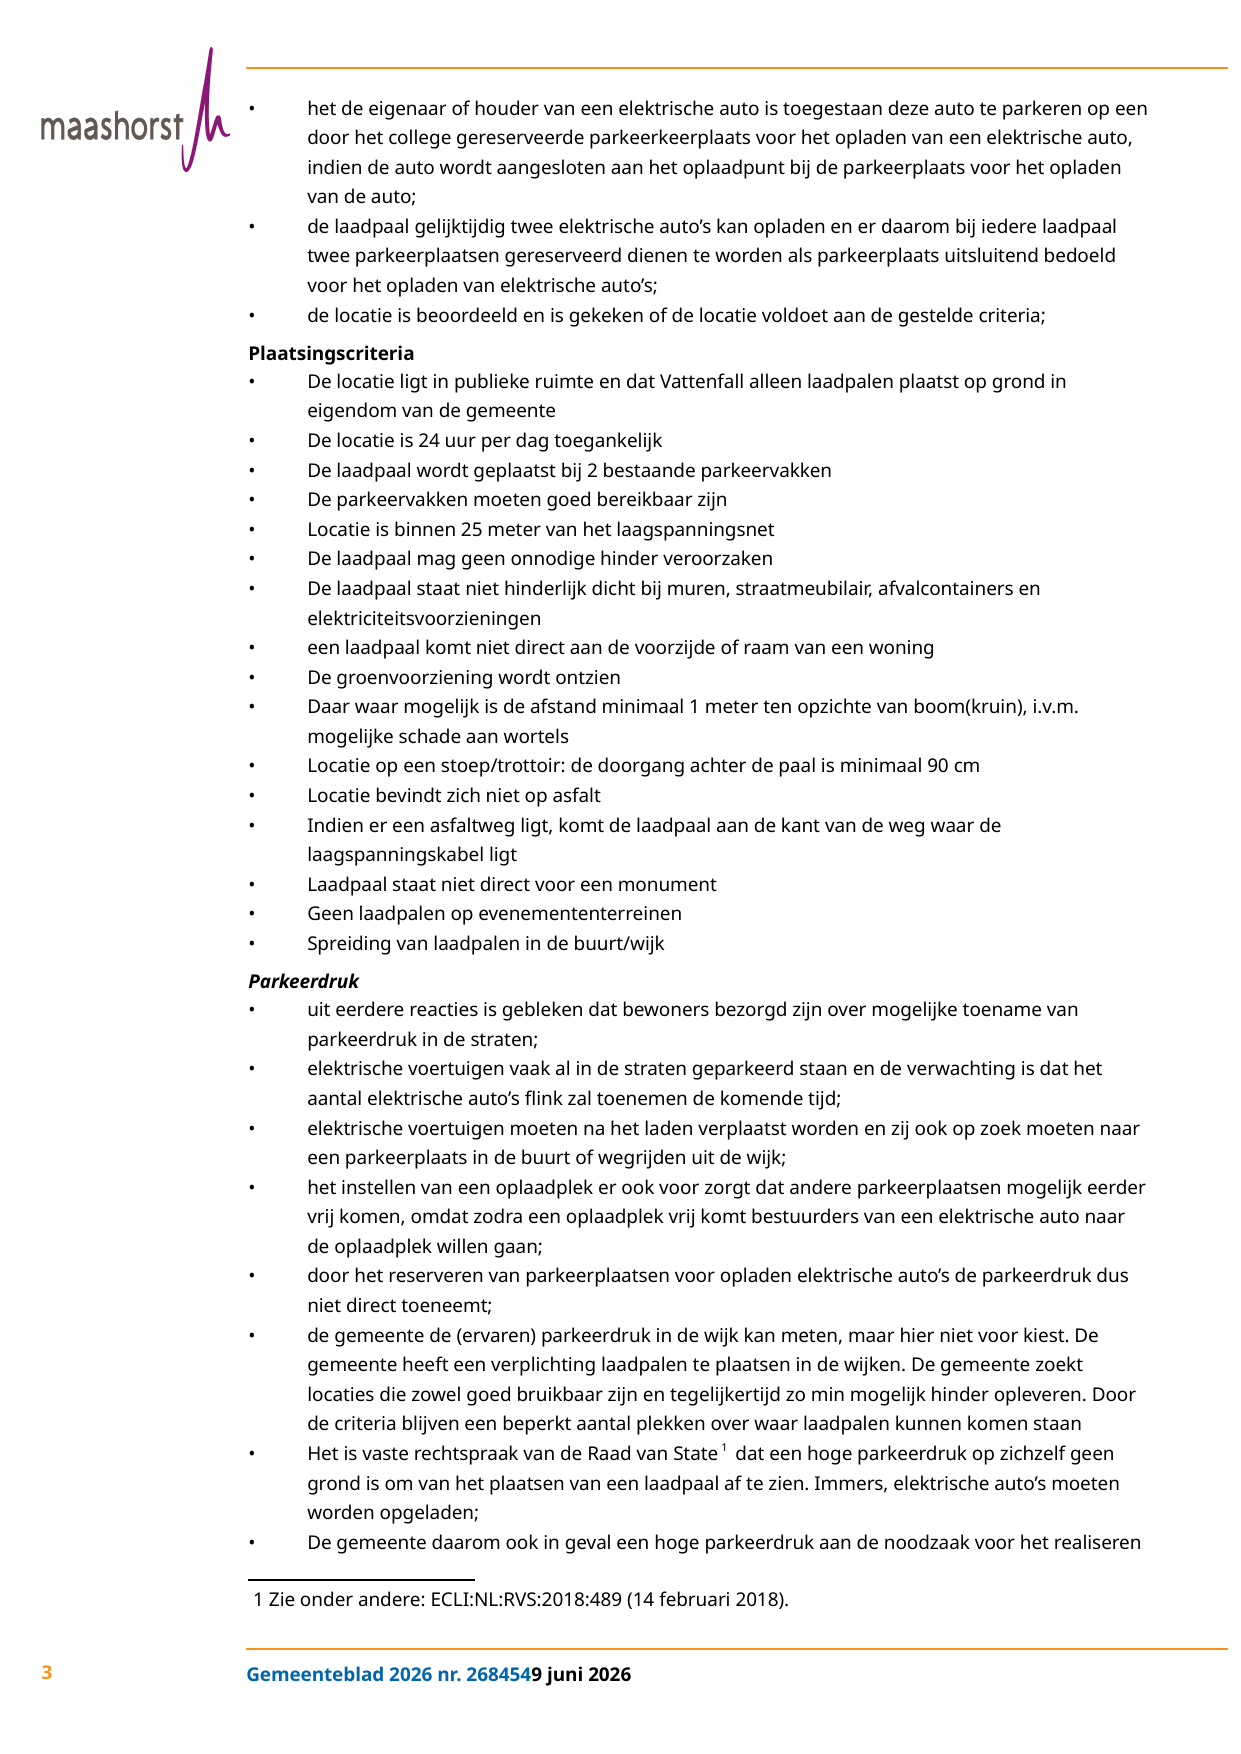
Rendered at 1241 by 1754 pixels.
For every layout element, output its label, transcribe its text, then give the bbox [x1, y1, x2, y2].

list De laadpaal wordt geplaatst bij 2 bestaande parkeervakken [248, 457, 1152, 483]
list Zie onder andere: ECLI:NL:RVS:2018:489 (14 februari 2018). [248, 1586, 1152, 1612]
list Spreiding van laadpalen in de buurt/wijk [248, 930, 1152, 956]
list De laadpaal mag geen onnodige hinder veroorzaken [248, 546, 1152, 571]
list De laadpaal staat niet hinderlijk dicht bij muren, straatmeubilair, afvalcontainers en elektriciteitsvoorzieningen [248, 575, 1152, 631]
list Locatie op een stoep/trottoir: de doorgang achter de paal is minimaal 90 cm [248, 753, 1152, 778]
list De locatie is 24 uur per dag toegankelijk [248, 427, 1152, 453]
list Locatie is binnen 25 meter van het laagspanningsnet [248, 516, 1152, 542]
text Plaatsingscriteria [248, 340, 1152, 366]
list een laadpaal komt niet direct aan de voorzijde of raam van een woning [248, 634, 1152, 660]
list De locatie ligt in publieke ruimte en dat Vattenfall alleen laadpalen plaatst op grond in eigendom van de gemeente [248, 368, 1152, 423]
list Indien er een asfaltweg ligt, komt de laadpaal aan de kant van de weg waar de laagspanningskabel ligt [248, 812, 1152, 867]
list de gemeente de (ervaren) parkeerdruk in de wijk kan meten, maar hier niet voor kiest. De gemeente heeft een verplichting laadpalen te plaatsen in de wijken. De gemeente zoekt locaties die zowel goed bruikbaar zijn en tegelijkertijd zo min mogelijk hinder opleveren. Door de criteria blijven een beperkt aantal plekken over waar laadpalen kunnen komen staan [248, 1322, 1152, 1436]
list Laadpaal staat niet direct voor een monument [248, 871, 1152, 897]
list elektrische voertuigen moeten na het laden verplaatst worden en zij ook op zoek moeten naar een parkeerplaats in de buurt of wegrijden uit de wijk; [248, 1115, 1152, 1170]
list door het reserveren van parkeerplaatsen voor opladen elektrische auto’s de parkeerdruk dus niet direct toeneemt; [248, 1263, 1152, 1318]
list Daar waar mogelijk is de afstand minimaal 1 meter ten opzichte van boom(kruin), i.v.m. mogelijke schade aan wortels [248, 693, 1152, 749]
picture [41, 47, 231, 172]
list de laadpaal gelijktijdig twee elektrische auto’s kan opladen en er daarom bij iedere laadpaal twee parkeerplaatsen gereserveerd dienen te worden als parkeerplaats uitsluitend bedoeld voor het opladen van elektrische auto’s; [248, 213, 1152, 298]
list de locatie is beoordeeld en is gekeken of de locatie voldoet aan de gestelde criteria; [248, 302, 1152, 328]
list Het is vaste rechtspraak van de Raad van State dat een hoge parkeerdruk op zichzelf geen grond is om van het plaatsen van een laadpaal af te zien. Immers, elektrische auto’s moeten worden opgeladen; [248, 1440, 1152, 1525]
list De parkeervakken moeten goed bereikbaar zijn [248, 486, 1152, 512]
list het instellen van een oplaadplek er ook voor zorgt dat andere parkeerplaatsen mogelijk eerder vrij komen, omdat zodra een oplaadplek vrij komt bestuurders van een elektrische auto naar de oplaadplek willen gaan; [248, 1174, 1152, 1259]
list De gemeente daarom ook in geval een hoge parkeerdruk aan de noodzaak voor het realiseren [248, 1529, 1152, 1555]
list Geen laadpalen op evenemententerreinen [248, 901, 1152, 926]
text Parkeerdruk [248, 968, 1152, 994]
list elektrische voertuigen vaak al in de straten geparkeerd staan en de verwachting is dat het aantal elektrische auto’s flink zal toenemen de komende tijd; [248, 1056, 1152, 1111]
list De groenvoorziening wordt ontzien [248, 664, 1152, 690]
list uit eerdere reacties is gebleken dat bewoners bezorgd zijn over mogelijke toename van parkeerdruk in de straten; [248, 996, 1152, 1052]
list het de eigenaar of houder van een elektrische auto is toegestaan deze auto te parkeren op een door het college gereserveerde parkeerkeerplaats voor het opladen van een elektrische auto, indien de auto wordt aangesloten aan het oplaadpunt bij de parkeerplaats voor het opladen van de auto; [248, 95, 1152, 209]
list Locatie bevindt zich niet op asfalt [248, 782, 1152, 808]
